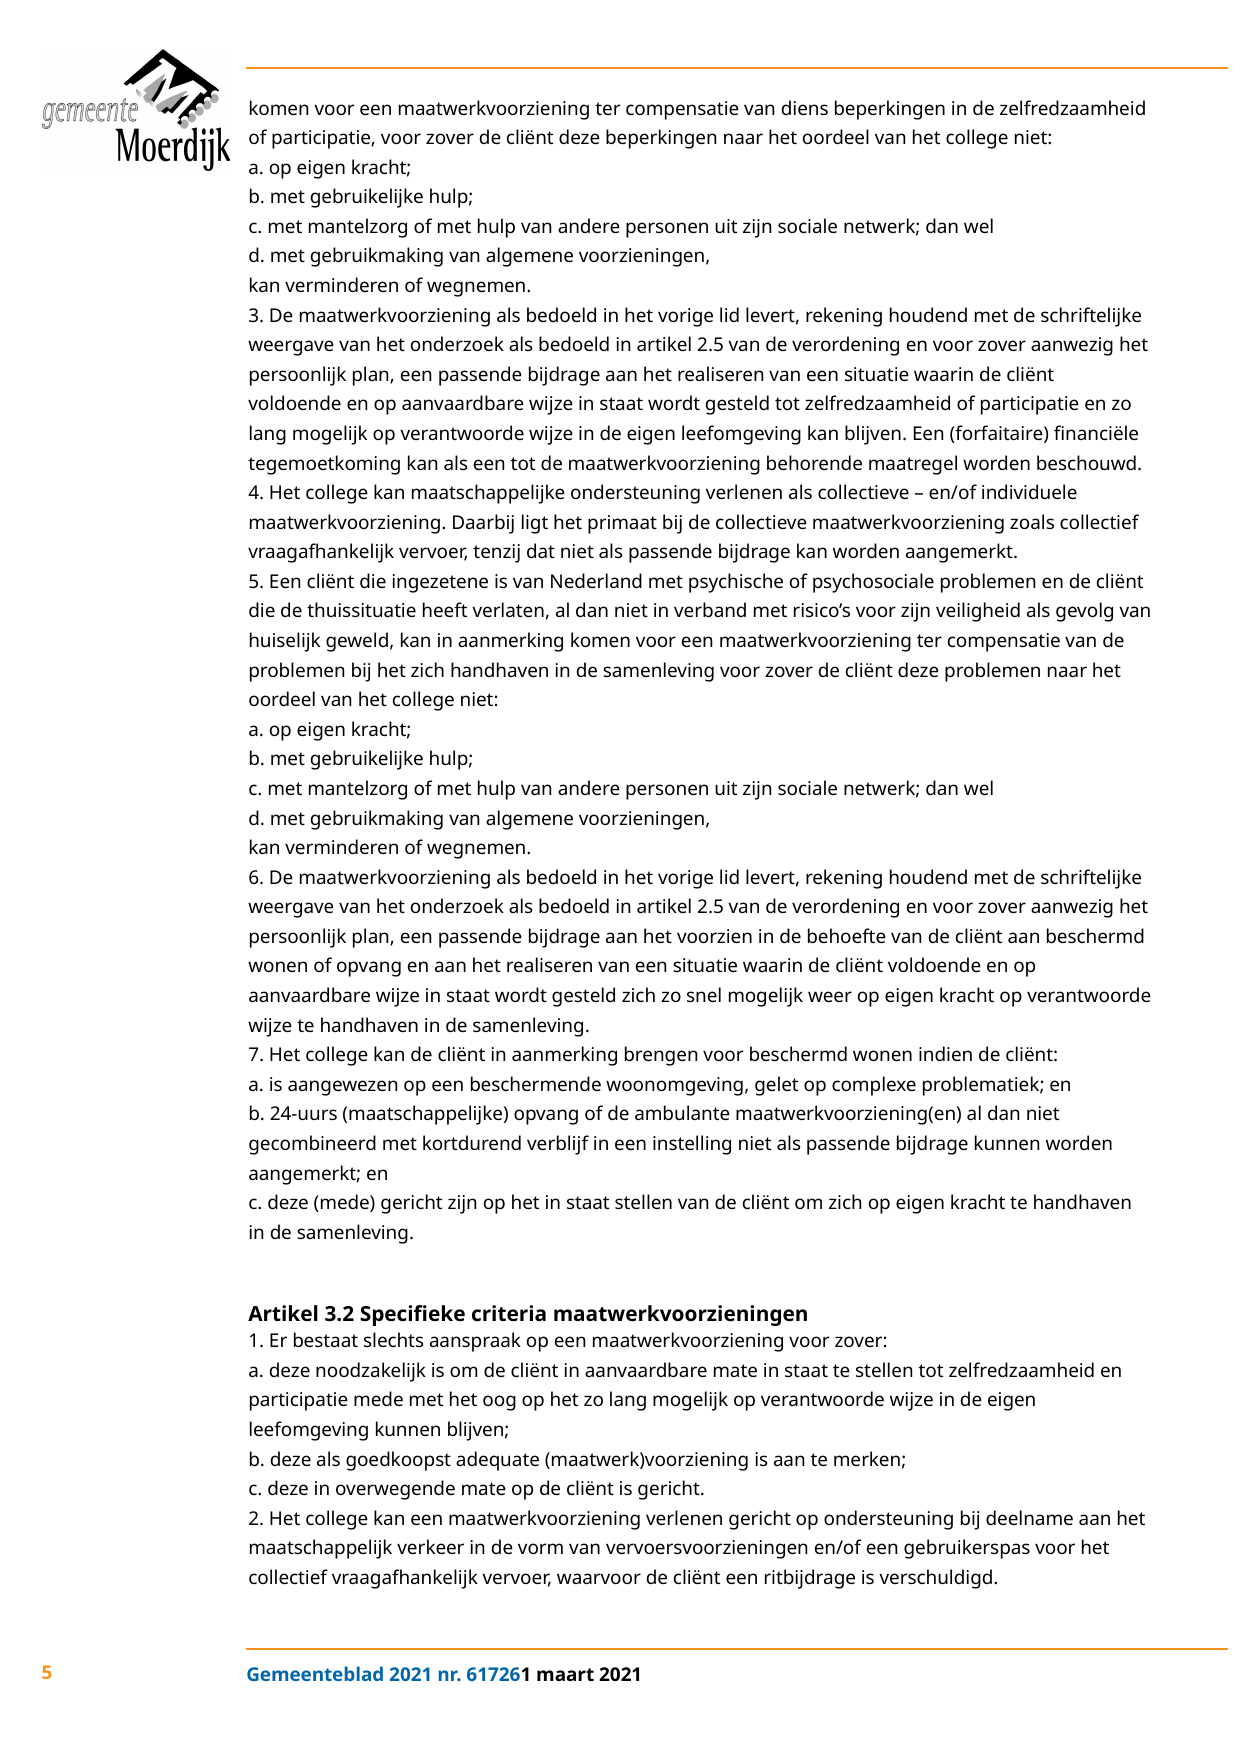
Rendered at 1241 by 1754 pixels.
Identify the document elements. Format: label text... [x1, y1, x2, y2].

text 3. De maatwerkvoorziening als bedoeld in het vorige lid levert, rekening houdend met de schriftelijke weergave van het onderzoek als bedoeld in artikel 2.5 van de verordening en voor zover aanwezig het persoonlijk plan, een passende bijdrage aan het realiseren van een situatie waarin de cliënt voldoende en op aanvaardbare wijze in staat wordt gesteld tot zelfredzaamheid of participatie en zo lang mogelijk op verantwoorde wijze in de eigen leefomgeving kan blijven. Een (forfaitaire) financiële tegemoetkoming kan als een tot de maatwerkvoorziening behorende maatregel worden beschouwd. [248, 302, 1152, 476]
text 5. Een cliënt die ingezetene is van Nederland met psychische of psychosociale problemen en de cliënt die de thuissituatie heeft verlaten, al dan niet in verband met risico’s voor zijn veiligheid als gevolg van huiselijk geweld, kan in aanmerking komen voor een maatwerkvoorziening ter compensatie van de problemen bij het zich handhaven in de samenleving voor zover de cliënt deze problemen naar het oordeel van het college niet: [248, 568, 1152, 712]
text a. op eigen kracht; [248, 154, 1152, 180]
text c. deze (mede) gericht zijn op het in staat stellen van de cliënt om zich op eigen kracht te handhaven in de samenleving. [248, 1189, 1152, 1245]
text 1. Er bestaat slechts aanspraak op een maatwerkvoorziening voor zover: [248, 1327, 1152, 1353]
text kan verminderen of wegnemen. [248, 834, 1152, 860]
text komen voor een maatwerkvoorziening ter compensatie van diens beperkingen in de zelfredzaamheid of participatie, voor zover de cliënt deze beperkingen naar het oordeel van het college niet: [248, 95, 1152, 150]
text a. is aangewezen op een beschermende woonomgeving, gelet op complexe problematiek; en [248, 1071, 1152, 1097]
text c. met mantelzorg of met hulp van andere personen uit zijn sociale netwerk; dan wel [248, 775, 1152, 801]
text 4. Het college kan maatschappelijke ondersteuning verlenen als collectieve – en/of individuele maatwerkvoorziening. Daarbij ligt het primaat bij de collectieve maatwerkvoorziening zoals collectief vraagafhankelijk vervoer, tenzij dat niet als passende bijdrage kan worden aangemerkt. [248, 479, 1152, 564]
text 7. Het college kan de cliënt in aanmerking brengen voor beschermd wonen indien de cliënt: [248, 1041, 1152, 1067]
text b. deze als goedkoopst adequate (maatwerk)voorziening is aan te merken; [248, 1446, 1152, 1471]
text c. met mantelzorg of met hulp van andere personen uit zijn sociale netwerk; dan wel [248, 213, 1152, 239]
text a. deze noodzakelijk is om de cliënt in aanvaardbare mate in staat te stellen tot zelfredzaamheid en participatie mede met het oog op het zo lang mogelijk op verantwoorde wijze in de eigen leefomgeving kunnen blijven; [248, 1357, 1152, 1442]
text d. met gebruikmaking van algemene voorzieningen, [248, 243, 1152, 268]
text c. deze in overwegende mate op de cliënt is gericht. [248, 1475, 1152, 1501]
picture [41, 47, 231, 172]
text b. 24-uurs (maatschappelijke) opvang of de ambulante maatwerkvoorziening(en) al dan niet gecombineerd met kortdurend verblijf in een instelling niet als passende bijdrage kunnen worden aangemerkt; en [248, 1101, 1152, 1186]
text Artikel 3.2 Specifieke criteria maatwerkvoorzieningen [248, 1299, 1152, 1327]
text b. met gebruikelijke hulp; [248, 746, 1152, 771]
text 6. De maatwerkvoorziening als bedoeld in het vorige lid levert, rekening houdend met de schriftelijke weergave van het onderzoek als bedoeld in artikel 2.5 van de verordening en voor zover aanwezig het persoonlijk plan, een passende bijdrage aan het voorzien in de behoefte van de cliënt aan beschermd wonen of opvang en aan het realiseren van een situatie waarin de cliënt voldoende en op aanvaardbare wijze in staat wordt gesteld zich zo snel mogelijk weer op eigen kracht op verantwoorde wijze te handhaven in de samenleving. [248, 864, 1152, 1038]
text b. met gebruikelijke hulp; [248, 183, 1152, 209]
text 2. Het college kan een maatwerkvoorziening verlenen gericht op ondersteuning bij deelname aan het maatschappelijk verkeer in de vorm van vervoersvoorzieningen en/of een gebruikerspas voor het collectief vraagafhankelijk vervoer, waarvoor de cliënt een ritbijdrage is verschuldigd. [248, 1505, 1152, 1590]
text kan verminderen of wegnemen. [248, 272, 1152, 298]
text a. op eigen kracht; [248, 716, 1152, 742]
text d. met gebruikmaking van algemene voorzieningen, [248, 805, 1152, 831]
